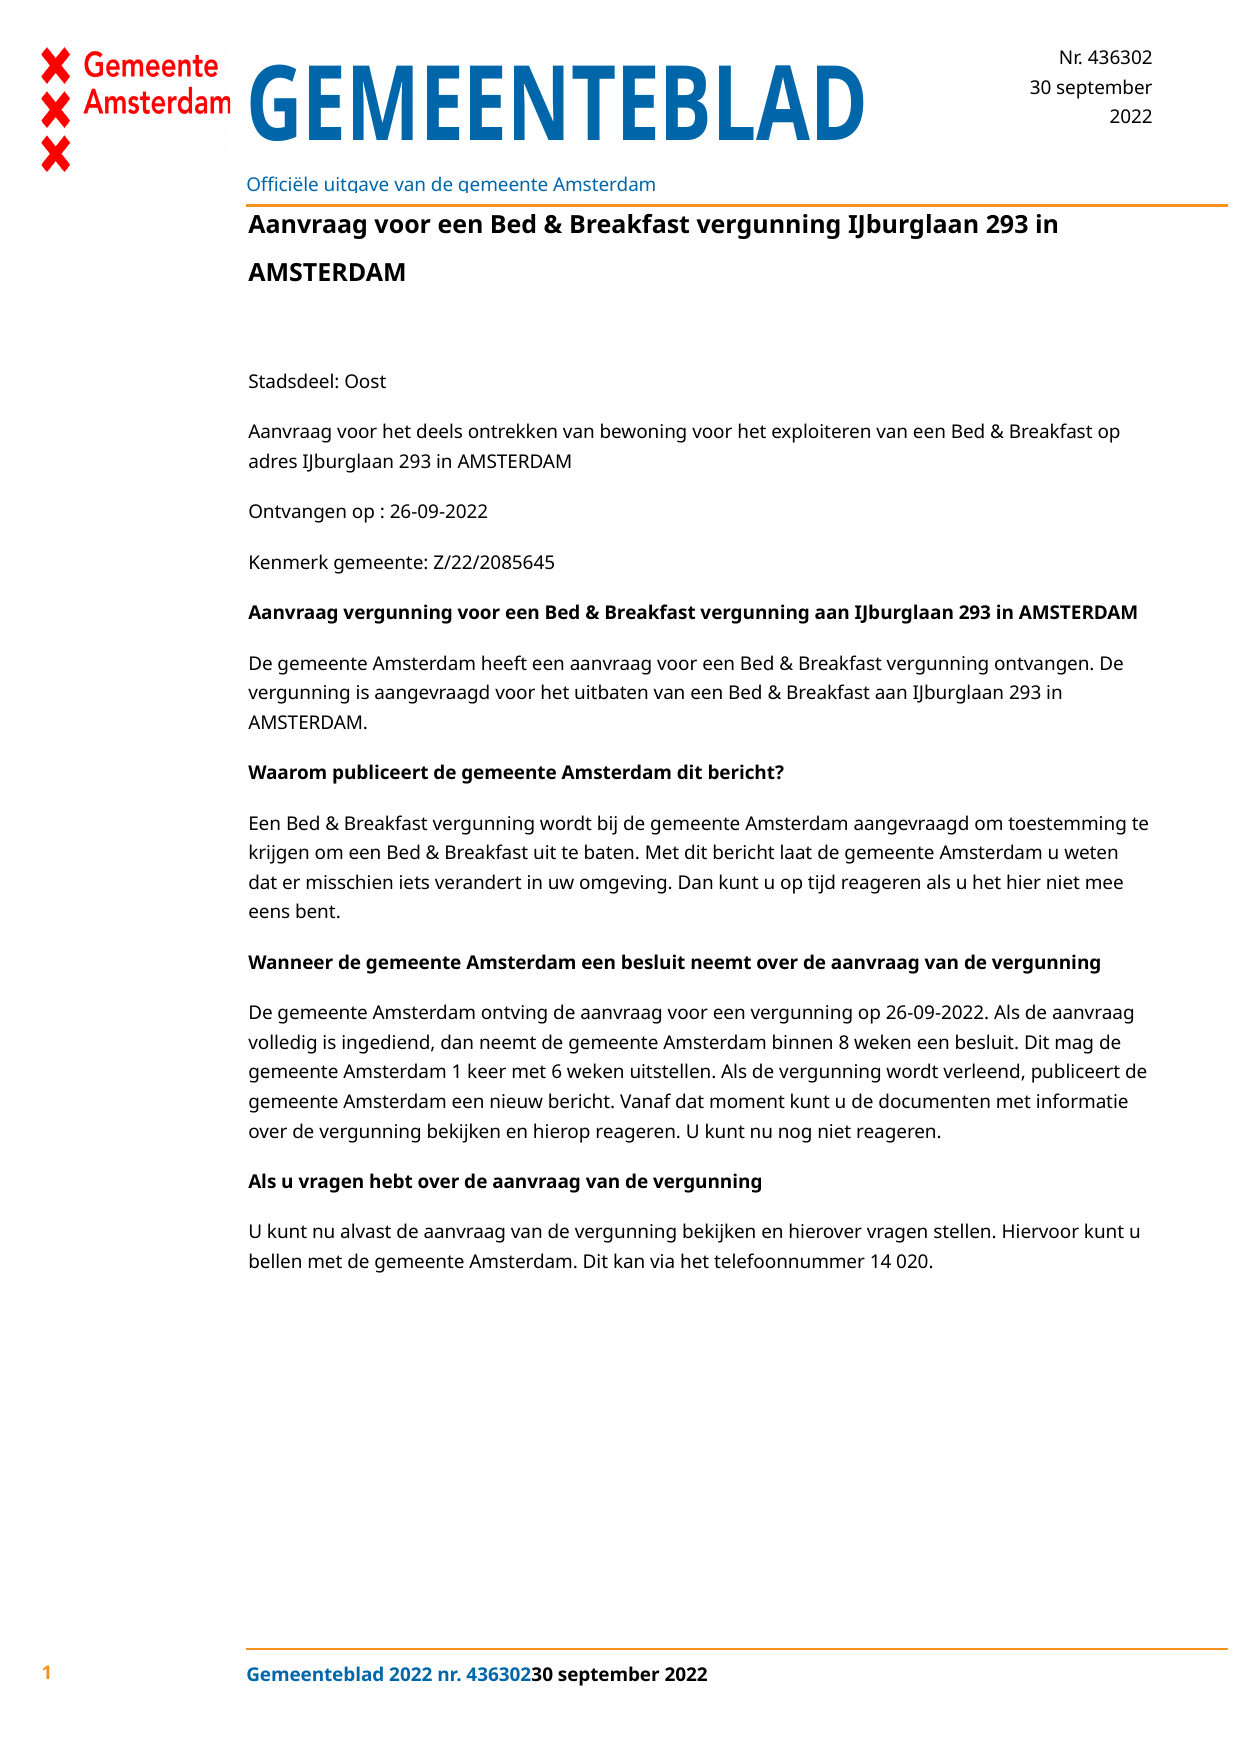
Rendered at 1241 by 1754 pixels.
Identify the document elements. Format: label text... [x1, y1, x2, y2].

text Aanvraag voor een Bed & Breakfast vergunning IJburglaan 293 in AMSTERDAM [248, 207, 1152, 288]
text Waarom publiceert de gemeente Amsterdam dit bericht? [248, 759, 1152, 785]
text Als u vragen hebt over de aanvraag van de vergunning [248, 1168, 1152, 1194]
text Stadsdeel: Oost [248, 368, 1152, 394]
text De gemeente Amsterdam heeft een aanvraag voor een Bed & Breakfast vergunning ontvangen. De vergunning is aangevraagd voor het uitbaten van een Bed & Breakfast aan IJburglaan 293 in AMSTERDAM. [248, 650, 1152, 735]
text Een Bed & Breakfast vergunning wordt bij de gemeente Amsterdam aangevraagd om toestemming te krijgen om een Bed & Breakfast uit te baten. Met dit bericht laat de gemeente Amsterdam u weten dat er misschien iets verandert in uw omgeving. Dan kunt u op tijd reageren als u het hier niet mee eens bent. [248, 810, 1152, 924]
text Kenmerk gemeente: Z/22/2085645 [248, 549, 1152, 575]
text U kunt nu alvast de aanvraag van de vergunning bekijken en hierover vragen stellen. Hiervoor kunt u bellen met de gemeente Amsterdam. Dit kan via het telefoonnummer 14 020. [248, 1219, 1152, 1274]
text Aanvraag vergunning voor een Bed & Breakfast vergunning aan IJburglaan 293 in AMSTERDAM [248, 599, 1152, 625]
picture [41, 47, 231, 172]
text Wanneer de gemeente Amsterdam een besluit neemt over de aanvraag van de vergunning [248, 949, 1152, 975]
text Ontvangen op : 26-09-2022 [248, 499, 1152, 524]
text De gemeente Amsterdam ontving de aanvraag voor een vergunning op 26-09-2022. Als de aanvraag volledig is ingediend, dan neemt de gemeente Amsterdam binnen 8 weken een besluit. Dit mag de gemeente Amsterdam 1 keer met 6 weken uitstellen. Als de vergunning wordt verleend, publiceert de gemeente Amsterdam een nieuw bericht. Vanaf dat moment kunt u de documenten met informatie over de vergunning bekijken en hierop reageren. U kunt nu nog niet reageren. [248, 999, 1152, 1144]
text Aanvraag voor het deels ontrekken van bewoning voor het exploiteren van een Bed & Breakfast op adres IJburglaan 293 in AMSTERDAM [248, 419, 1152, 474]
